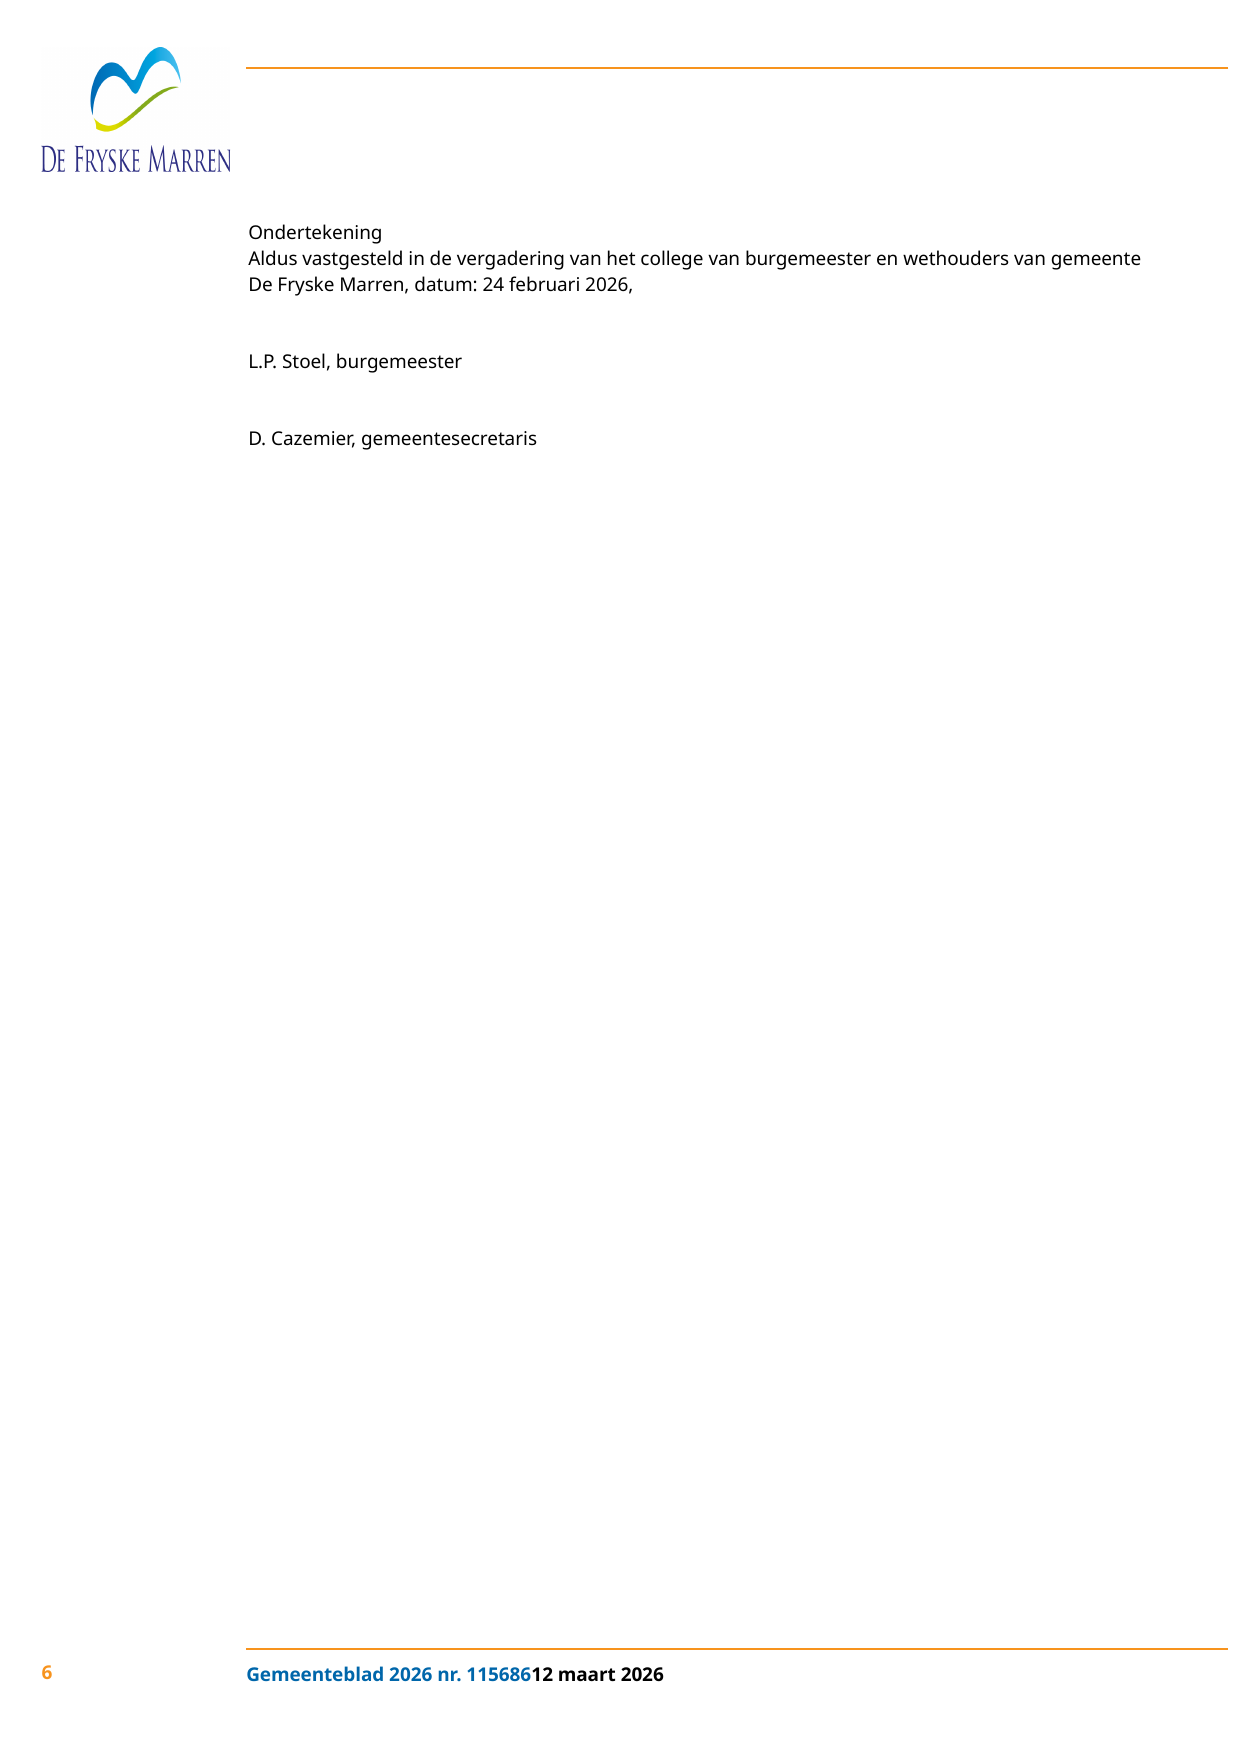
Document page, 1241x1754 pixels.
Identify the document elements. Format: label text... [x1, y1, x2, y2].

text L.P. Stoel, burgemeester [248, 348, 1152, 374]
text Ondertekening [248, 219, 1152, 245]
text Aldus vastgesteld in de vergadering van het college van burgemeester en wethouders van gemeente De Fryske Marren, datum: 24 februari 2026, [248, 245, 1152, 296]
text D. Cazemier, gemeentesecretaris [248, 425, 1152, 451]
picture [41, 47, 231, 172]
